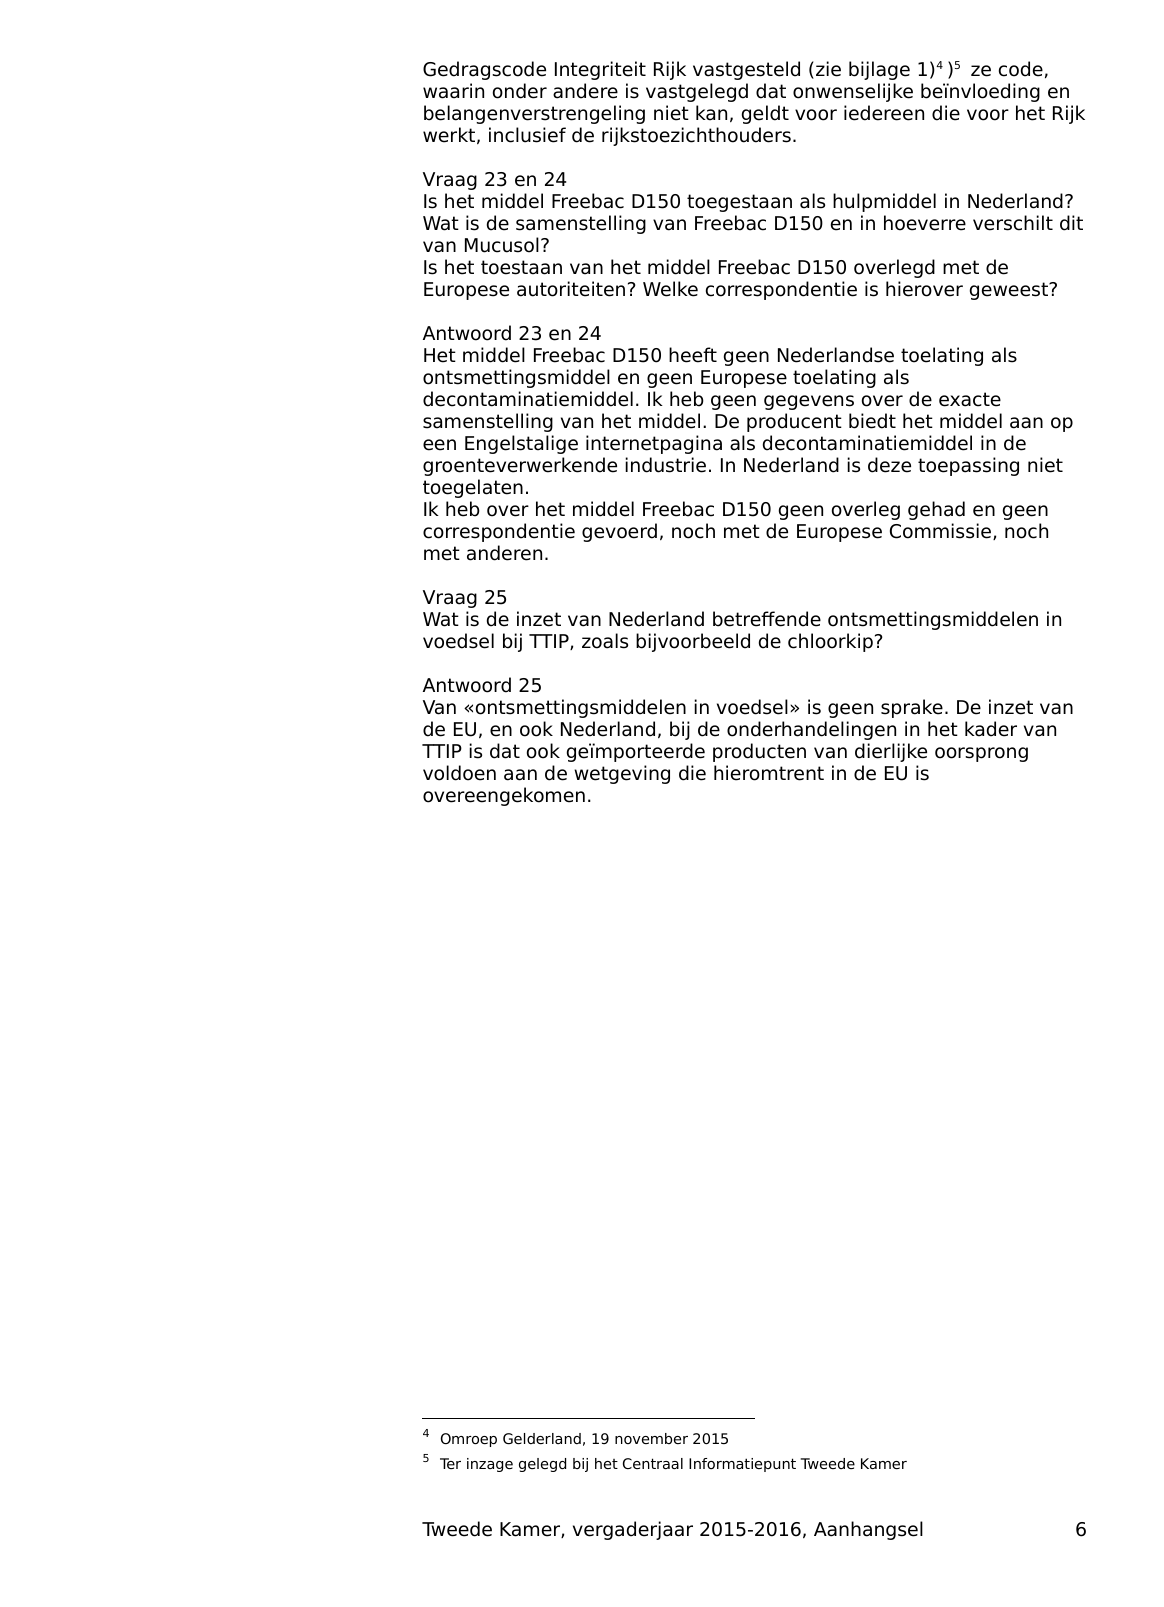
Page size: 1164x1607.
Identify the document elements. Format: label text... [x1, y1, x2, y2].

text Antwoord 23 en 24 [422, 323, 1087, 345]
text Van «ontsmettingsmiddelen in voedsel» is geen sprake. De inzet van de EU, en ook Nederland, bij de onderhandelingen in het kader van TTIP is dat ook geïmporteerde producten van dierlijke oorsprong voldoen aan de wetgeving die hieromtrent in de EU is overeengekomen. [422, 697, 1087, 807]
text Vraag 23 en 24 [422, 169, 1087, 191]
text Antwoord 25 [422, 675, 1087, 697]
text Ter inzage gelegd bij het Centraal Informatiepunt Tweede Kamer [422, 1452, 1087, 1474]
text Wat is de inzet van Nederland betreffende ontsmettingsmiddelen in voedsel bij TTIP, zoals bijvoorbeeld de chloorkip? [422, 609, 1087, 653]
text Gedragscode Integriteit Rijk vastgesteld (zie bijlage 1)) ze code, waarin onder andere is vastgelegd dat onwenselijke beïnvloeding en belangenverstrengeling niet kan, geldt voor iedereen die voor het Rijk werkt, inclusief de rijkstoezichthouders. [422, 59, 1087, 147]
text Ik heb over het middel Freebac D150 geen overleg gehad en geen correspondentie gevoerd, noch met de Europese Commissie, noch met anderen. [422, 499, 1087, 565]
text Het middel Freebac D150 heeft geen Nederlandse toelating als ontsmettingsmiddel en geen Europese toelating als decontaminatiemiddel. Ik heb geen gegevens over de exacte samenstelling van het middel. De producent biedt het middel aan op een Engelstalige internetpagina als decontaminatiemiddel in de groenteverwerkende industrie. In Nederland is deze toepassing niet toegelaten. [422, 345, 1087, 499]
text Is het middel Freebac D150 toegestaan als hulpmiddel in Nederland? Wat is de samenstelling van Freebac D150 en in hoeverre verschilt dit van Mucusol? [422, 191, 1087, 257]
text Vraag 25 [422, 587, 1087, 609]
text Is het toestaan van het middel Freebac D150 overlegd met de Europese autoriteiten? Welke correspondentie is hierover geweest? [422, 257, 1087, 301]
text Omroep Gelderland, 19 november 2015 [422, 1427, 1087, 1449]
